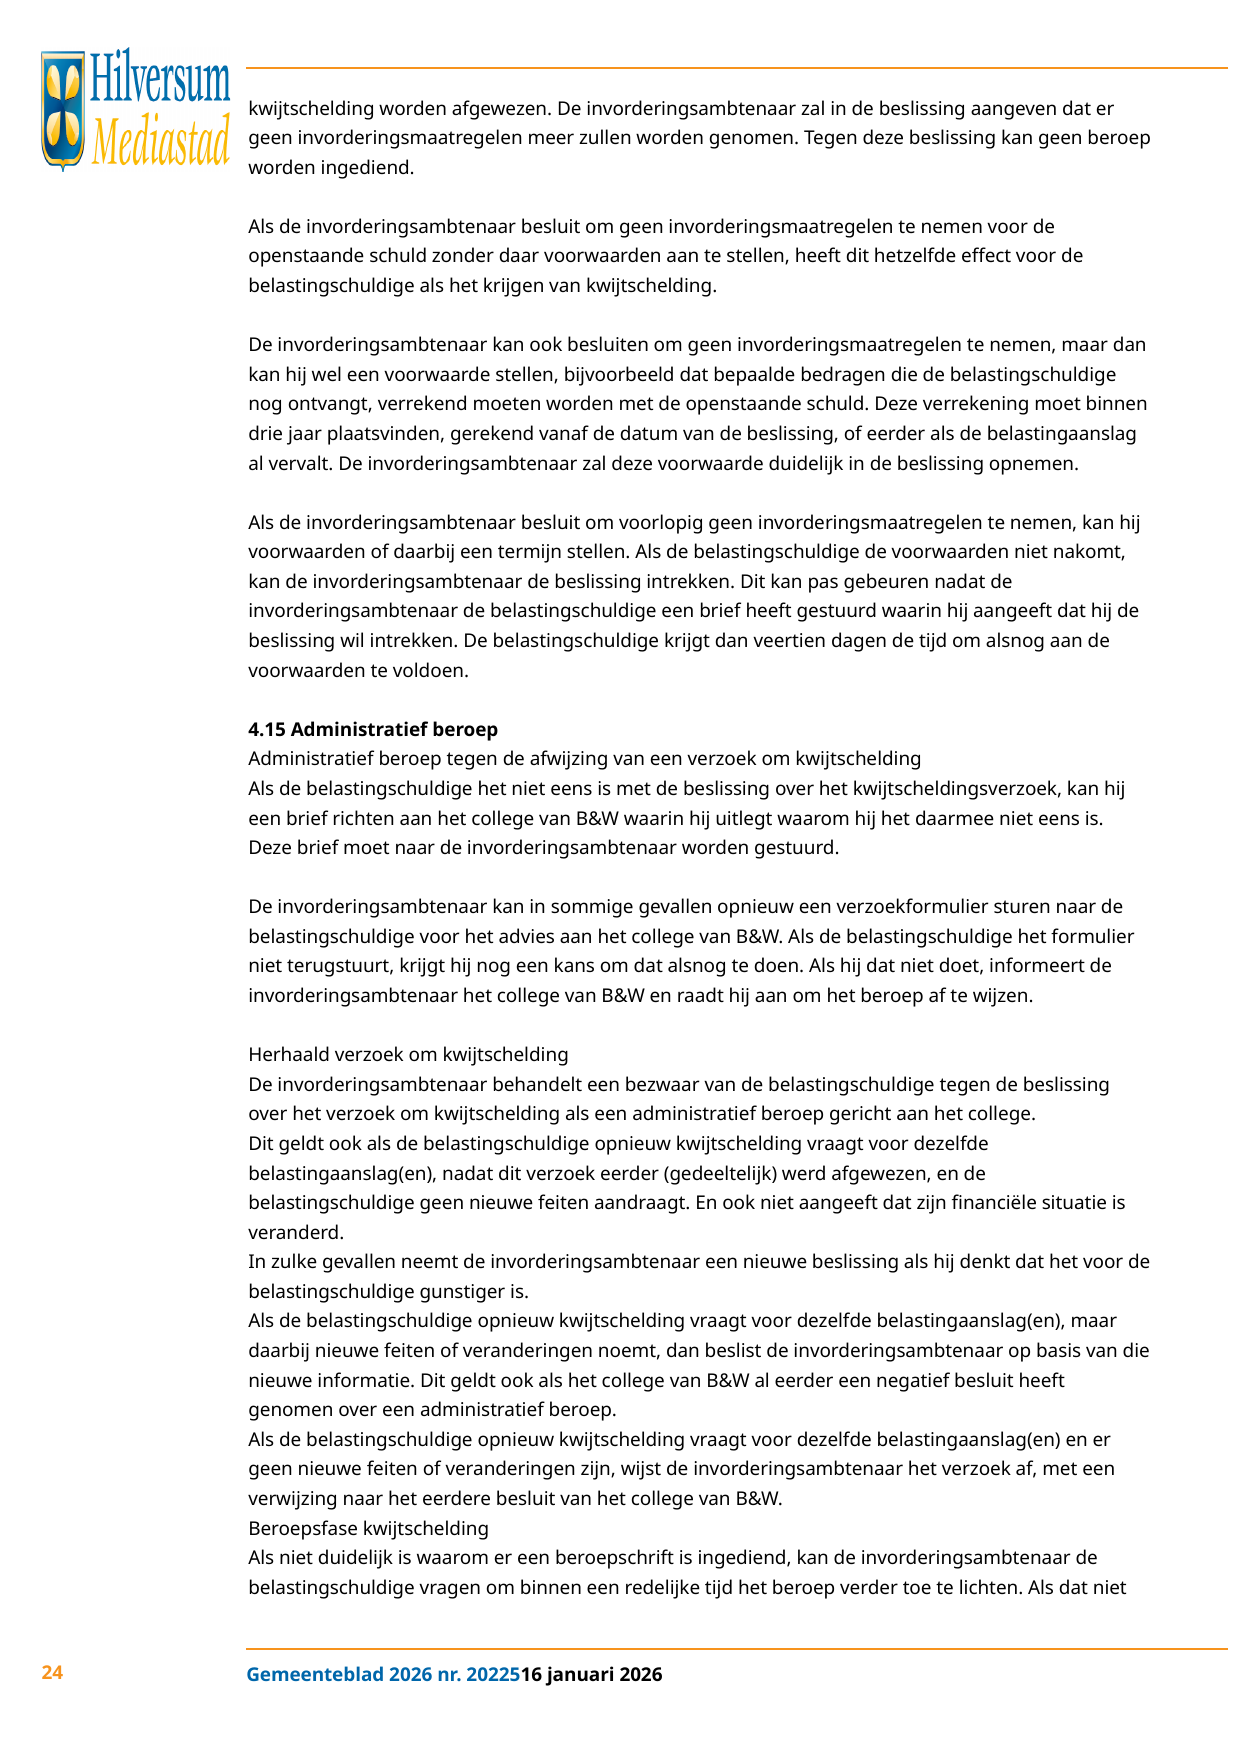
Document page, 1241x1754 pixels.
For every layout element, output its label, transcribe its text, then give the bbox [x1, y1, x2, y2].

text Dit geldt ook als de belastingschuldige opnieuw kwijtschelding vraagt voor dezelfde belastingaanslag(en), nadat dit verzoek eerder (gedeeltelijk) werd afgewezen, en de belastingschuldige geen nieuwe feiten aandraagt. En ook niet aangeeft dat zijn financiële situatie is veranderd. [248, 1130, 1152, 1245]
text Als de belastingschuldige opnieuw kwijtschelding vraagt voor dezelfde belastingaanslag(en) en er geen nieuwe feiten of veranderingen zijn, wijst de invorderingsambtenaar het verzoek af, met een verwijzing naar het eerdere besluit van het college van B&W. [248, 1426, 1152, 1511]
picture [41, 47, 231, 172]
text Als de belastingschuldige opnieuw kwijtschelding vraagt voor dezelfde belastingaanslag(en), maar daarbij nieuwe feiten of veranderingen noemt, dan beslist de invorderingsambtenaar op basis van die nieuwe informatie. Dit geldt ook als het college van B&W al eerder een negatief besluit heeft genomen over een administratief beroep. [248, 1308, 1152, 1422]
text kwijtschelding worden afgewezen. De invorderingsambtenaar zal in de beslissing aangeven dat er geen invorderingsmaatregelen meer zullen worden genomen. Tegen deze beslissing kan geen beroep worden ingediend. [248, 95, 1152, 180]
text Als de belastingschuldige het niet eens is met de beslissing over het kwijtscheldingsverzoek, kan hij een brief richten aan het college van B&W waarin hij uitlegt waarom hij het daarmee niet eens is. Deze brief moet naar de invorderingsambtenaar worden gestuurd. [248, 775, 1152, 860]
text Als niet duidelijk is waarom er een beroepschrift is ingediend, kan de invorderingsambtenaar de belastingschuldige vragen om binnen een redelijke tijd het beroep verder toe te lichten. Als dat niet [248, 1544, 1152, 1600]
text Administratief beroep tegen de afwijzing van een verzoek om kwijtschelding [248, 746, 1152, 771]
text Beroepsfase kwijtschelding [248, 1515, 1152, 1541]
text Als de invorderingsambtenaar besluit om geen invorderingsmaatregelen te nemen voor de openstaande schuld zonder daar voorwaarden aan te stellen, heeft dit hetzelfde effect voor de belastingschuldige als het krijgen van kwijtschelding. [248, 213, 1152, 298]
text De invorderingsambtenaar behandelt een bezwaar van de belastingschuldige tegen de beslissing over het verzoek om kwijtschelding als een administratief beroep gericht aan het college. [248, 1071, 1152, 1126]
text Als de invorderingsambtenaar besluit om voorlopig geen invorderingsmaatregelen te nemen, kan hij voorwaarden of daarbij een termijn stellen. Als de belastingschuldige de voorwaarden niet nakomt, kan de invorderingsambtenaar de beslissing intrekken. Dit kan pas gebeuren nadat de invorderingsambtenaar de belastingschuldige een brief heeft gestuurd waarin hij aangeeft dat hij de beslissing wil intrekken. De belastingschuldige krijgt dan veertien dagen de tijd om alsnog aan de voorwaarden te voldoen. [248, 509, 1152, 683]
text De invorderingsambtenaar kan in sommige gevallen opnieuw een verzoekformulier sturen naar de belastingschuldige voor het advies aan het college van B&W. Als de belastingschuldige het formulier niet terugstuurt, krijgt hij nog een kans om dat alsnog te doen. Als hij dat niet doet, informeert de invorderingsambtenaar het college van B&W en raadt hij aan om het beroep af te wijzen. [248, 893, 1152, 1008]
text De invorderingsambtenaar kan ook besluiten om geen invorderingsmaatregelen te nemen, maar dan kan hij wel een voorwaarde stellen, bijvoorbeeld dat bepaalde bedragen die de belastingschuldige nog ontvangt, verrekend moeten worden met de openstaande schuld. Deze verrekening moet binnen drie jaar plaatsvinden, gerekend vanaf de datum van de beslissing, of eerder als de belastingaanslag al vervalt. De invorderingsambtenaar zal deze voorwaarde duidelijk in de beslissing opnemen. [248, 331, 1152, 476]
text 4.15 Administratief beroep [248, 716, 1152, 742]
text Herhaald verzoek om kwijtschelding [248, 1041, 1152, 1067]
text In zulke gevallen neemt de invorderingsambtenaar een nieuwe beslissing als hij denkt dat het voor de belastingschuldige gunstiger is. [248, 1248, 1152, 1304]
